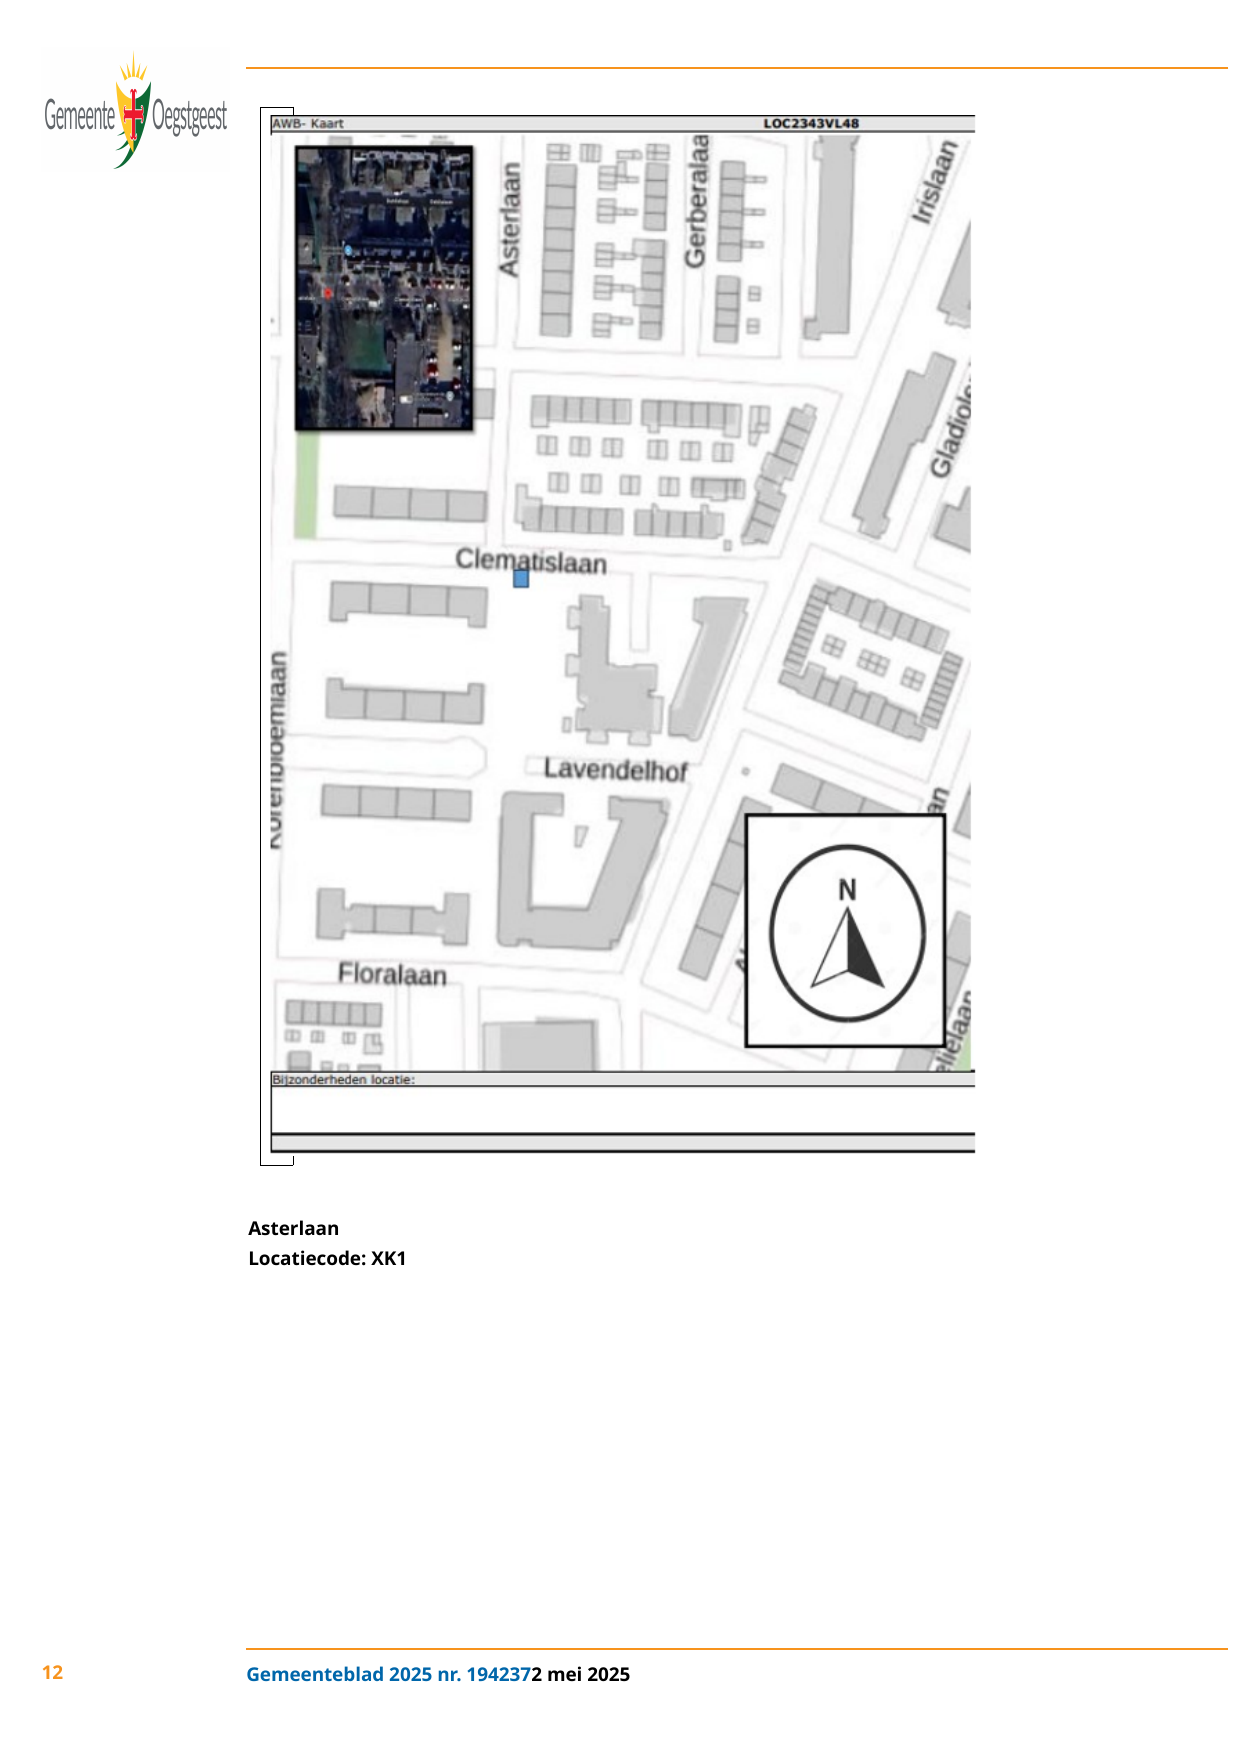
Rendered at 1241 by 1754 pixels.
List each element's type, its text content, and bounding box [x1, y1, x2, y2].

text Locatiecode: XK1 [248, 1245, 1152, 1271]
picture [268, 115, 978, 1156]
picture [41, 47, 231, 172]
text Asterlaan [248, 1216, 1152, 1241]
